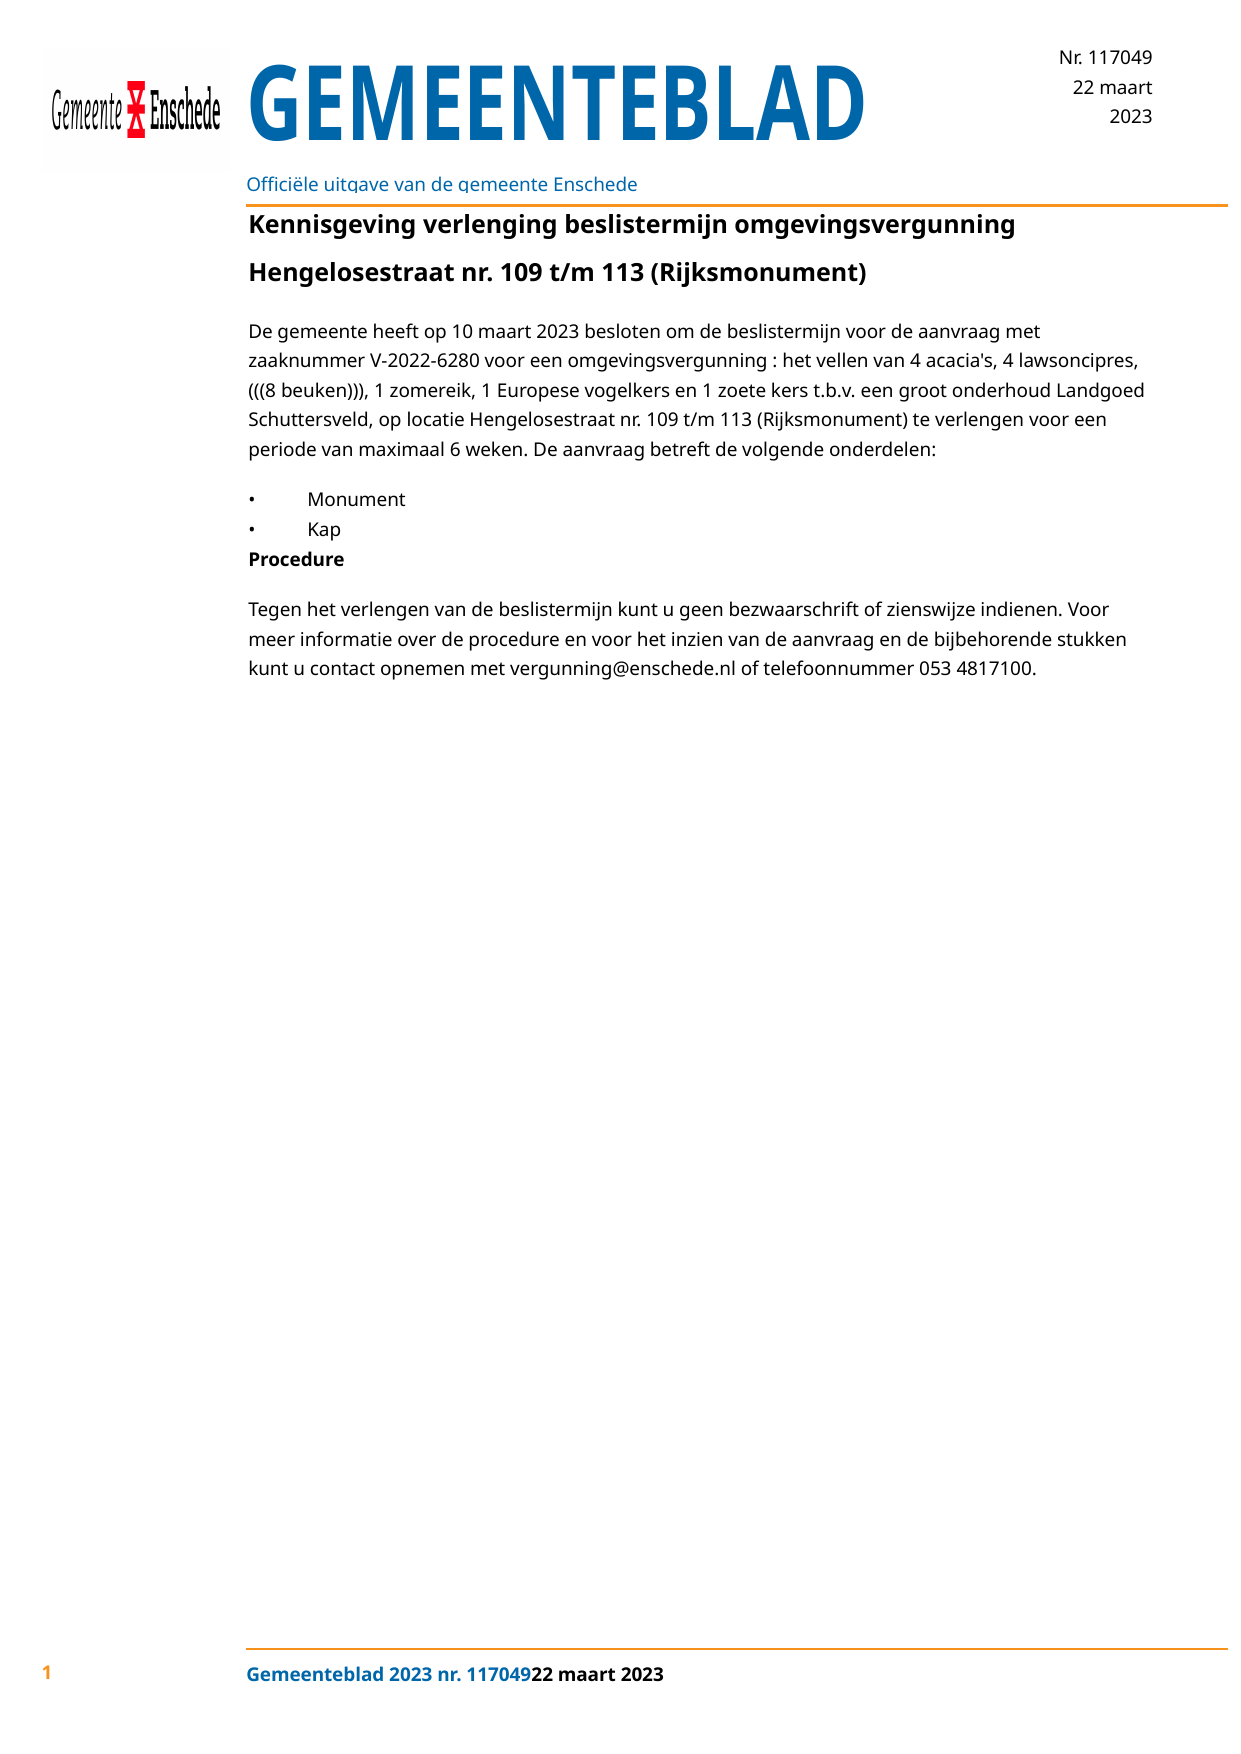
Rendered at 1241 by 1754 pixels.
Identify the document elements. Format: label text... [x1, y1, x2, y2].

list Monument [248, 487, 1152, 512]
picture [41, 47, 231, 172]
text Tegen het verlengen van de beslistermijn kunt u geen bezwaarschrift of zienswijze indienen. Voor meer informatie over de procedure en voor het inzien van de aanvraag en de bijbehorende stukken kunt u contact opnemen met vergunning@enschede.nl of telefoonnummer 053 4817100. [248, 596, 1152, 681]
text Procedure [248, 546, 1152, 572]
text Kennisgeving verlenging beslistermijn omgevingsvergunning Hengelosestraat nr. 109 t/m 113 (Rijksmonument) [248, 207, 1152, 288]
list Kap [248, 516, 1152, 542]
text De gemeente heeft op 10 maart 2023 besloten om de beslistermijn voor de aanvraag met zaaknummer V-2022-6280 voor een omgevingsvergunning : het vellen van 4 acacia's, 4 lawsoncipres, (((8 beuken))), 1 zomereik, 1 Europese vogelkers en 1 zoete kers t.b.v. een groot onderhoud Landgoed Schuttersveld, op locatie Hengelosestraat nr. 109 t/m 113 (Rijksmonument) te verlengen voor een periode van maximaal 6 weken. De aanvraag betreft de volgende onderdelen: [248, 318, 1152, 462]
